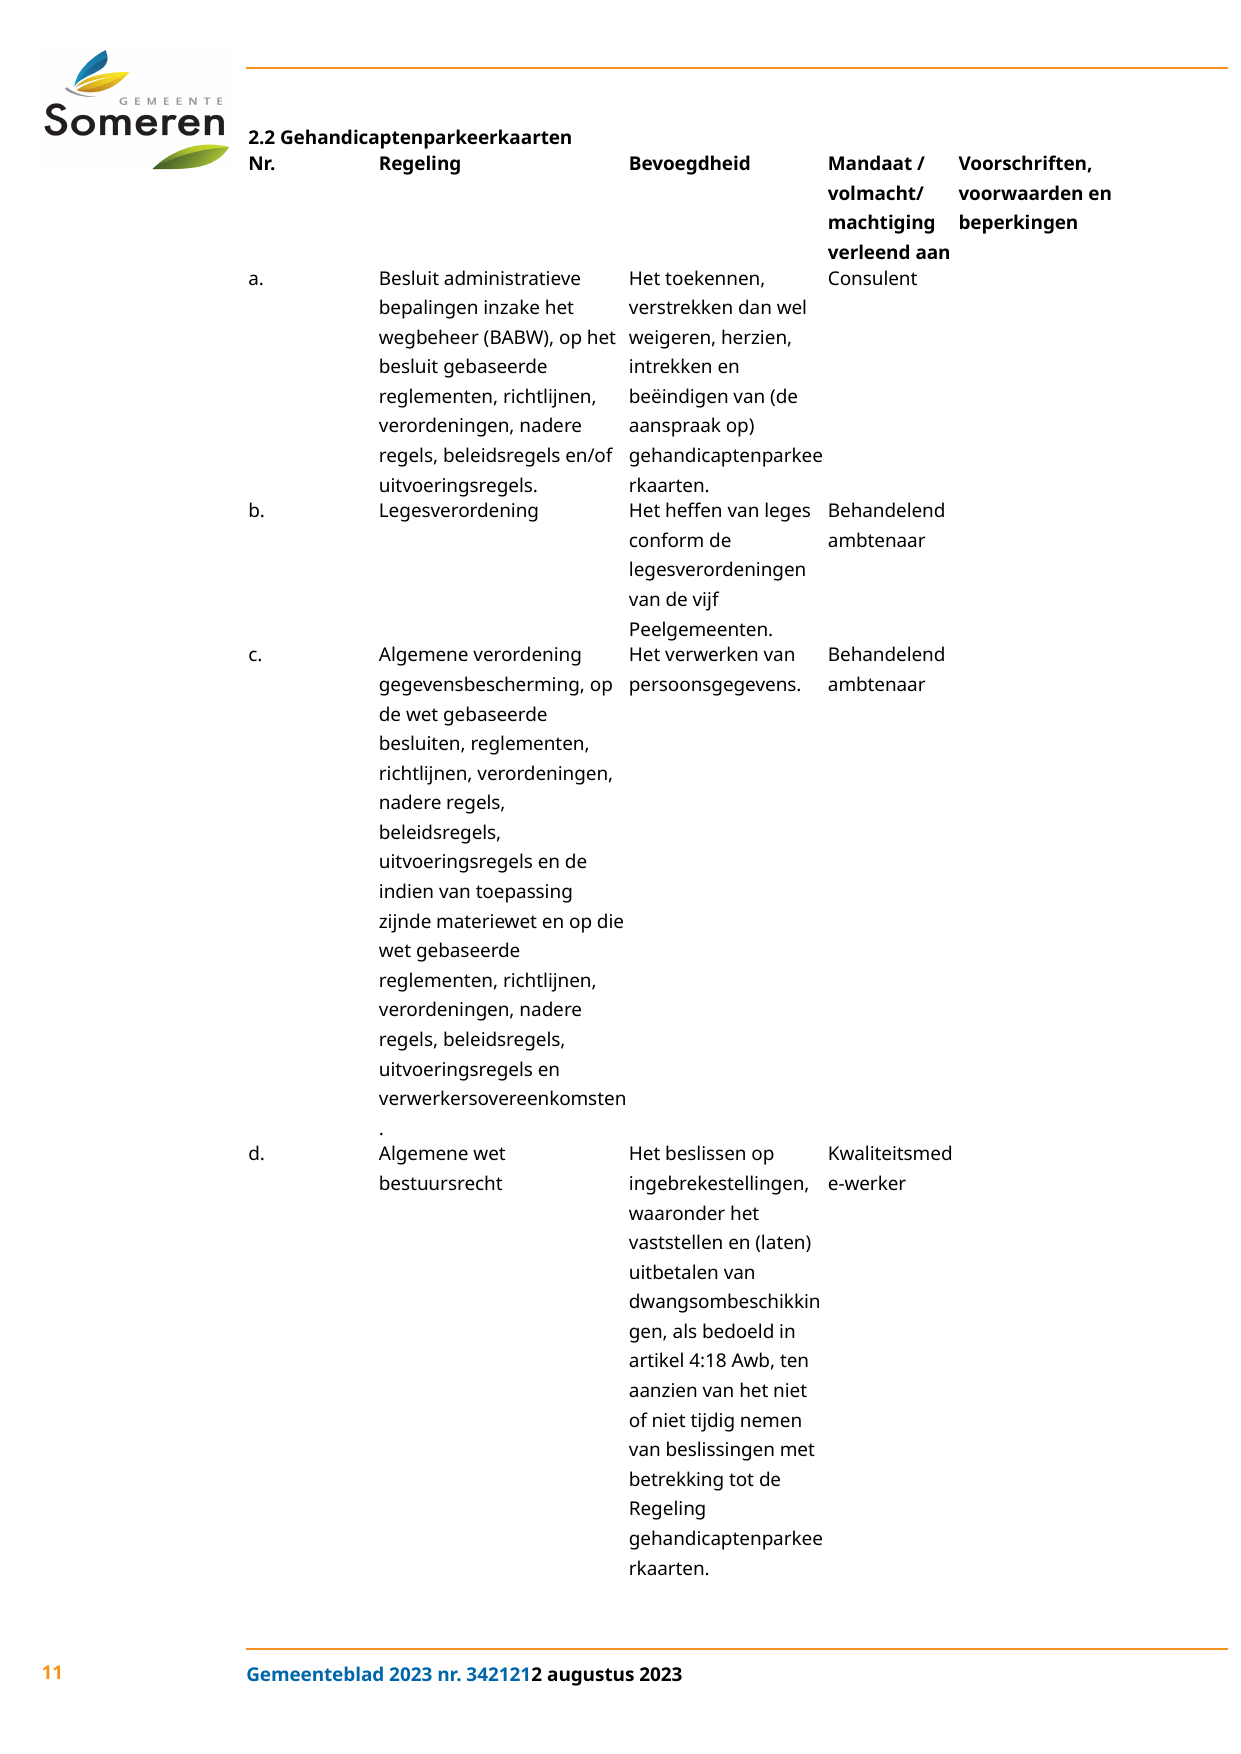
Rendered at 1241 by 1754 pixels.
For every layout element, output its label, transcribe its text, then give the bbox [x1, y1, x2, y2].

table_cell d. [248, 1141, 379, 1581]
table_header 2.2 Gehandicaptenparkeerkaarten [248, 125, 1152, 150]
table_cell a. [248, 265, 379, 497]
table_cell b. [248, 498, 379, 642]
picture [41, 47, 231, 172]
table_cell [958, 642, 1152, 1141]
table_cell Mandaat / volmacht/ machtiging verleend aan [828, 150, 958, 265]
table_cell c. [248, 642, 379, 1141]
table_cell Kwaliteitsmede-werker [828, 1141, 958, 1581]
table_cell Voorschriften, voorwaarden en beperkingen [958, 150, 1152, 265]
table_cell Algemene wet bestuursrecht [379, 1141, 629, 1581]
table_cell Algemene verordening gegevensbescherming, op de wet gebaseerde besluiten, reglementen, richtlijnen, verordeningen, nadere regels, beleidsregels, uitvoeringsregels en de indien van toepassing zijnde materiewet en op die wet gebaseerde reglementen, richtlijnen, verordeningen, nadere regels, beleidsregels, uitvoeringsregels en verwerkersovereenkomsten. [379, 642, 629, 1141]
table_cell [958, 498, 1152, 642]
table_cell Het toekennen, verstrekken dan wel weigeren, herzien, intrekken en beëindigen van (de aanspraak op) gehandicaptenparkeerkaarten. [629, 265, 828, 497]
table_cell Regeling [379, 150, 629, 265]
table_cell [958, 265, 1152, 497]
table_cell Het heffen van leges conform de legesverordeningen van de vijf Peelgemeenten. [629, 498, 828, 642]
table_cell Bevoegdheid [629, 150, 828, 265]
table_cell Legesverordening [379, 498, 629, 642]
table_cell Behandelend ambtenaar [828, 498, 958, 642]
table_cell Behandelend ambtenaar [828, 642, 958, 1141]
table_cell Het verwerken van persoonsgegevens. [629, 642, 828, 1141]
table_cell Consulent [828, 265, 958, 497]
table_cell [958, 1141, 1152, 1581]
table_cell Besluit administratieve bepalingen inzake het wegbeheer (BABW), op het besluit gebaseerde reglementen, richtlijnen, verordeningen, nadere regels, beleidsregels en/of uitvoeringsregels. [379, 265, 629, 497]
table_cell Nr. [248, 150, 379, 265]
table_cell Het beslissen op ingebrekestellingen, waaronder het vaststellen en (laten) uitbetalen van dwangsombeschikkingen, als bedoeld in artikel 4:18 Awb, ten aanzien van het niet of niet tijdig nemen van beslissingen met betrekking tot de Regeling gehandicaptenparkeerkaarten. [629, 1141, 828, 1581]
